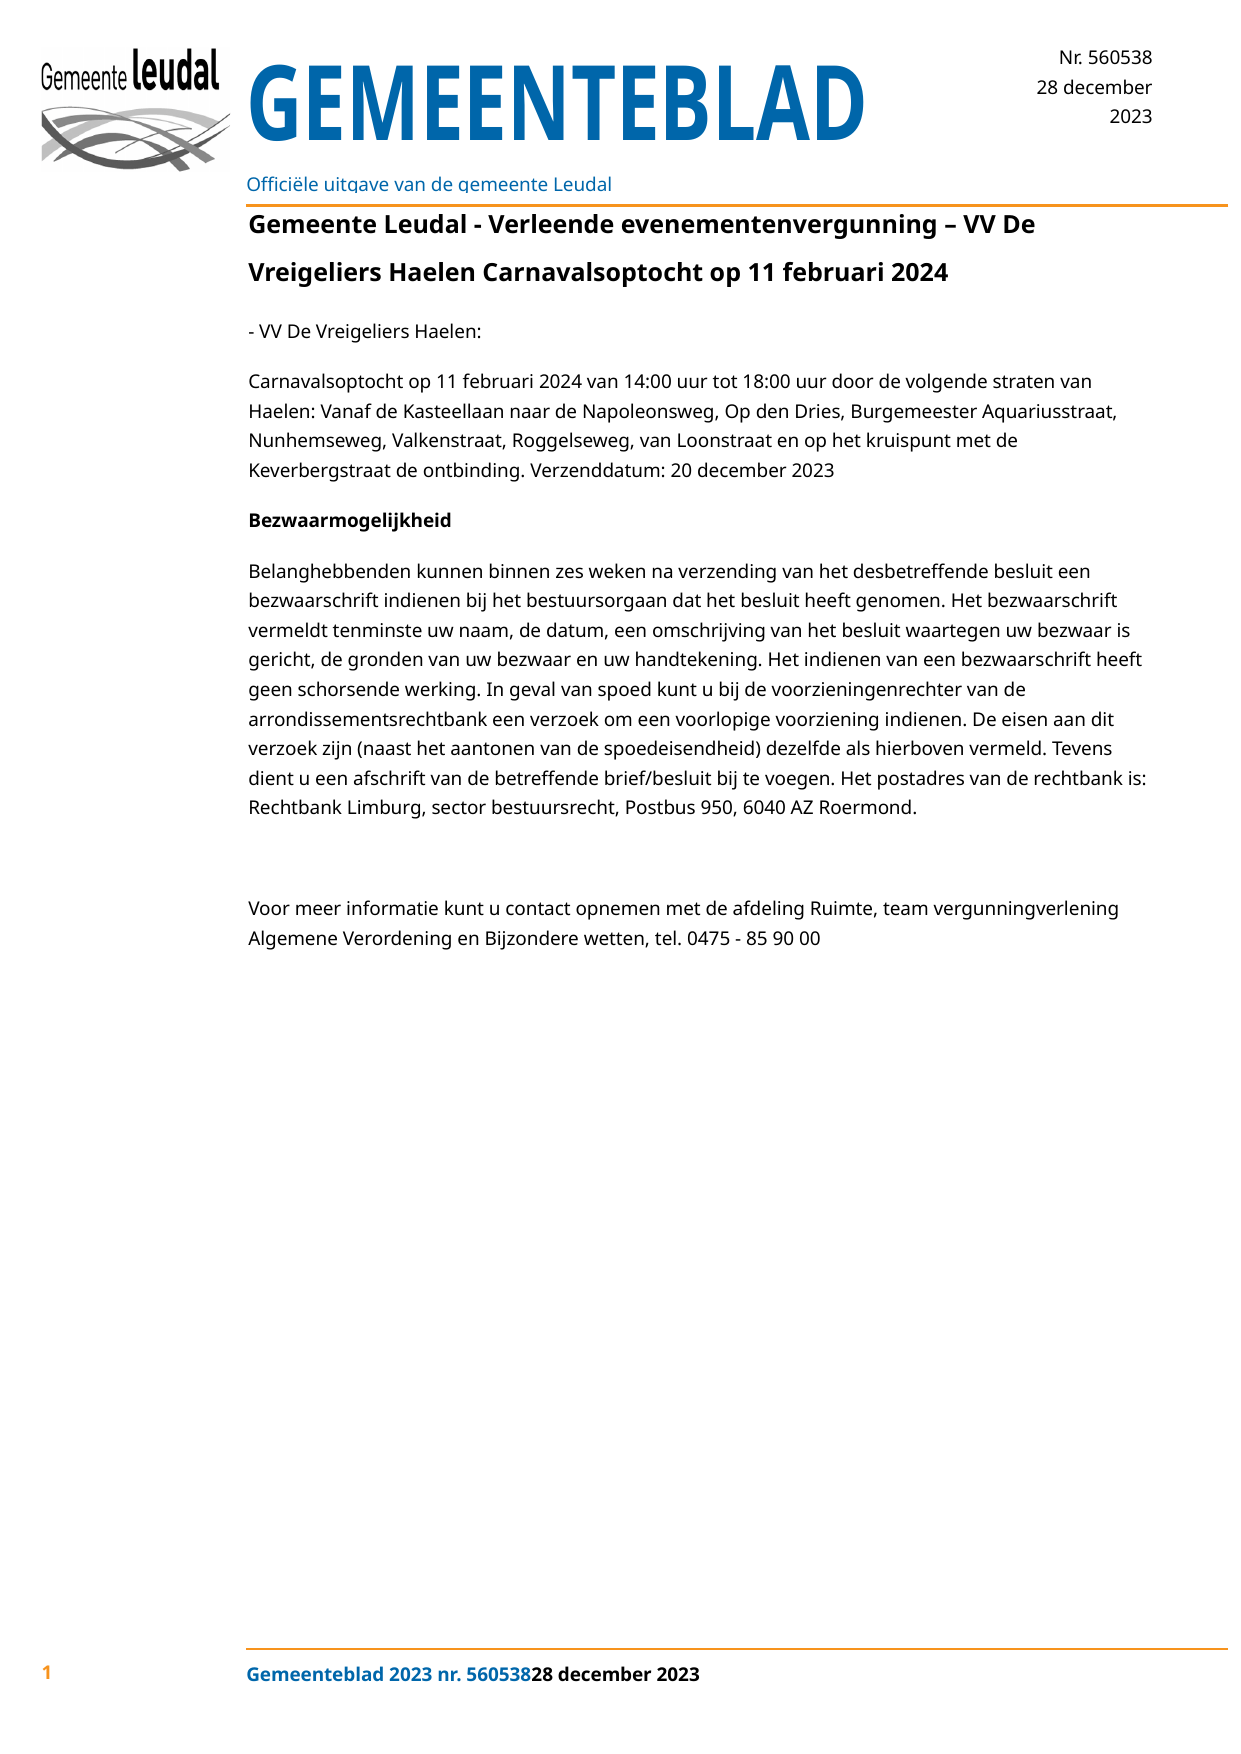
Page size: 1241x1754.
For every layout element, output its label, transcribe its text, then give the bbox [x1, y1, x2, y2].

picture [41, 47, 231, 172]
text Gemeente Leudal - Verleende evenementenvergunning – VV De Vreigeliers Haelen Carnavalsoptocht op 11 februari 2024 [248, 207, 1152, 288]
text Bezwaarmogelijkheid [248, 507, 1152, 533]
text Carnavalsoptocht op 11 februari 2024 van 14:00 uur tot 18:00 uur door de volgende straten van Haelen: Vanaf de Kasteellaan naar de Napoleonsweg, Op den Dries, Burgemeester Aquariusstraat, Nunhemseweg, Valkenstraat, Roggelseweg, van Loonstraat en op het kruispunt met de Keverbergstraat de ontbinding. Verzenddatum: 20 december 2023 [248, 368, 1152, 483]
text - VV De Vreigeliers Haelen: [248, 318, 1152, 344]
text Voor meer informatie kunt u contact opnemen met de afdeling Ruimte, team vergunningverlening Algemene Verordening en Bijzondere wetten, tel. 0475 - 85 90 00 [248, 895, 1152, 951]
text Belanghebbenden kunnen binnen zes weken na verzending van het desbetreffende besluit een bezwaarschrift indienen bij het bestuursorgaan dat het besluit heeft genomen. Het bezwaarschrift vermeldt tenminste uw naam, de datum, een omschrijving van het besluit waartegen uw bezwaar is gericht, de gronden van uw bezwaar en uw handtekening. Het indienen van een bezwaarschrift heeft geen schorsende werking. In geval van spoed kunt u bij de voorzieningenrechter van de arrondissementsrechtbank een verzoek om een voorlopige voorziening indienen. De eisen aan dit verzoek zijn (naast het aantonen van de spoedeisendheid) dezelfde als hierboven vermeld. Tevens dient u een afschrift van de betreffende brief/besluit bij te voegen. Het postadres van de rechtbank is: Rechtbank Limburg, sector bestuursrecht, Postbus 950, 6040 AZ Roermond. [248, 558, 1152, 820]
